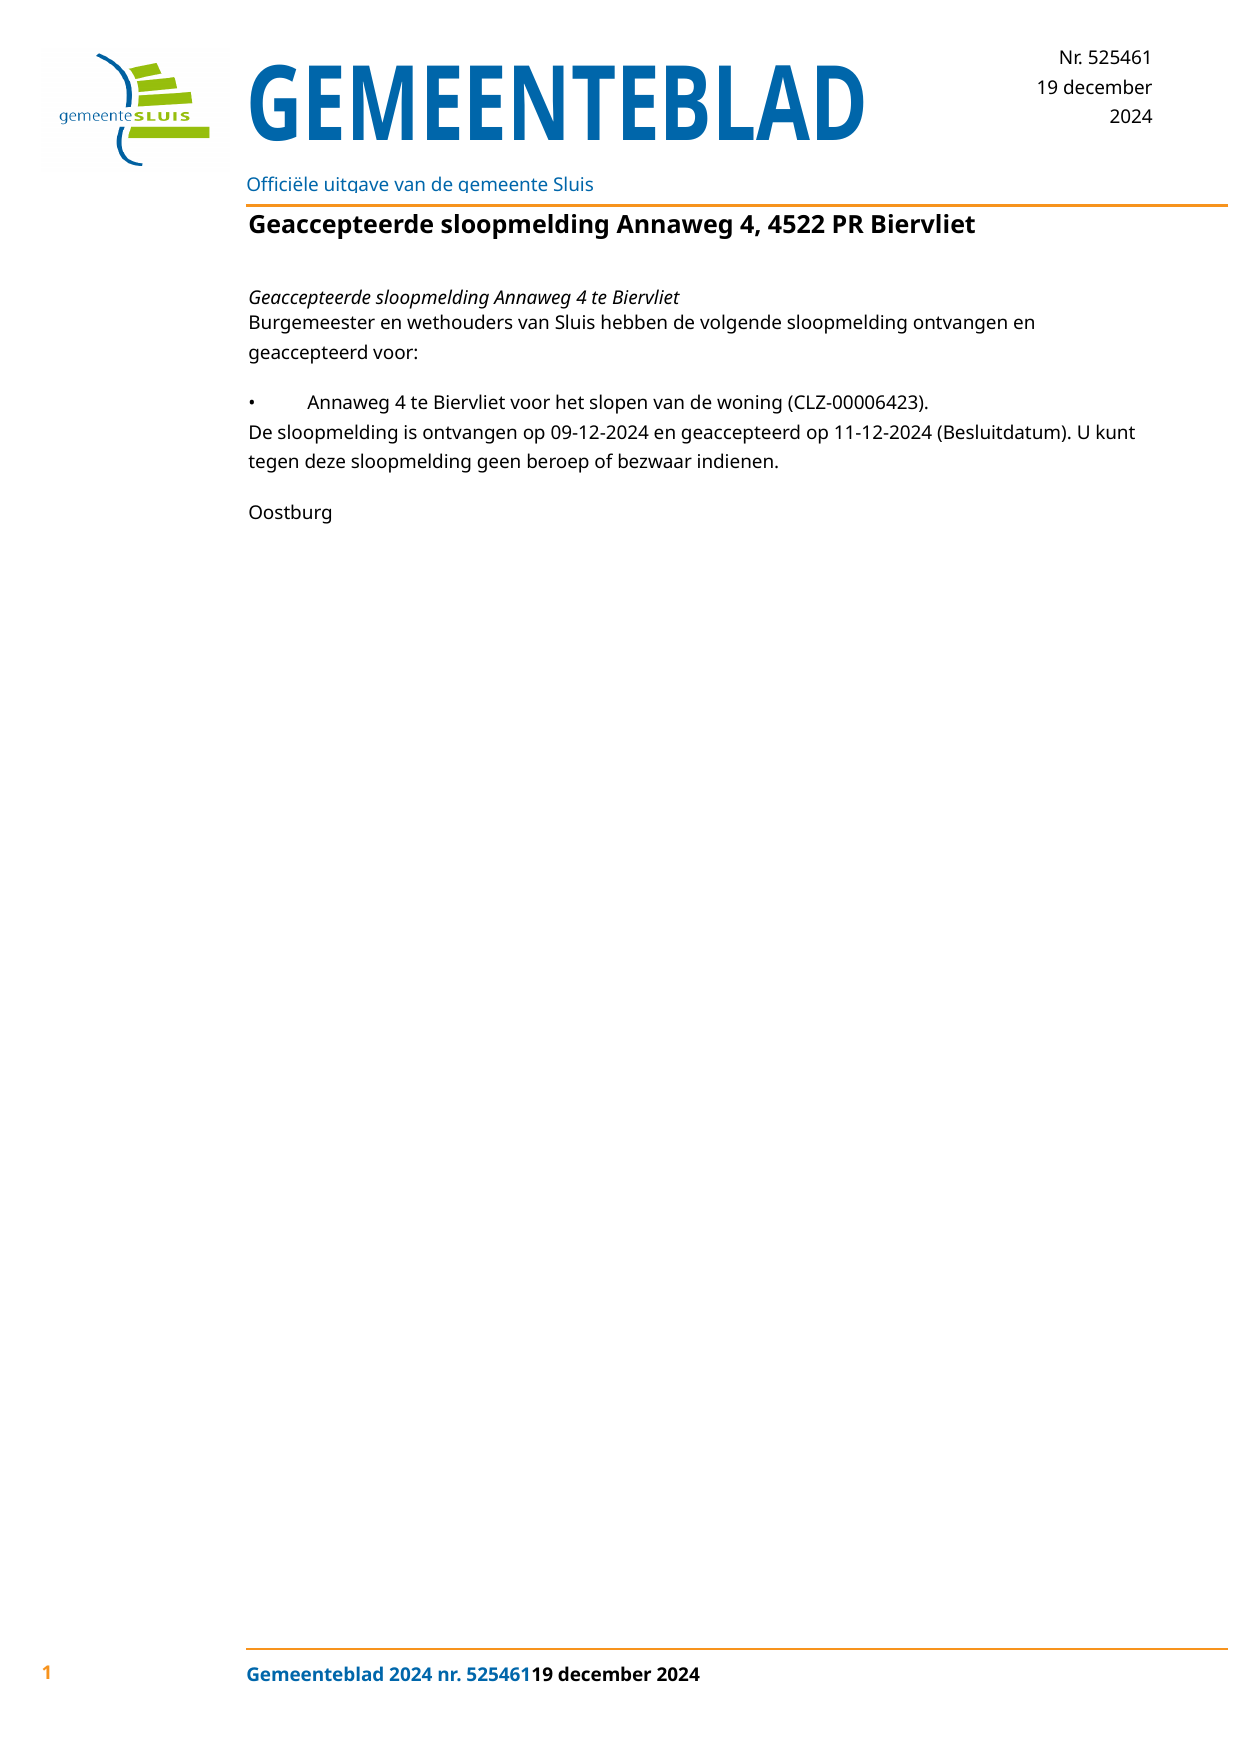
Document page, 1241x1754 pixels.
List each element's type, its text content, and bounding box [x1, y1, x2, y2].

text Burgemeester en wethouders van Sluis hebben de volgende sloopmelding ontvangen en geaccepteerd voor: [248, 309, 1152, 365]
text De sloopmelding is ontvangen op 09-12-2024 en geaccepteerd op 11-12-2024 (Besluitdatum). U kunt tegen deze sloopmelding geen beroep of bezwaar indienen. [248, 419, 1152, 474]
list Annaweg 4 te Biervliet voor het slopen van de woning (CLZ-00006423). [248, 389, 1152, 415]
text Geaccepteerde sloopmelding Annaweg 4, 4522 PR Biervliet [248, 207, 1152, 241]
text Oostburg [248, 499, 1152, 525]
text Geaccepteerde sloopmelding Annaweg 4 te Biervliet [248, 284, 1152, 309]
picture [41, 47, 231, 172]
